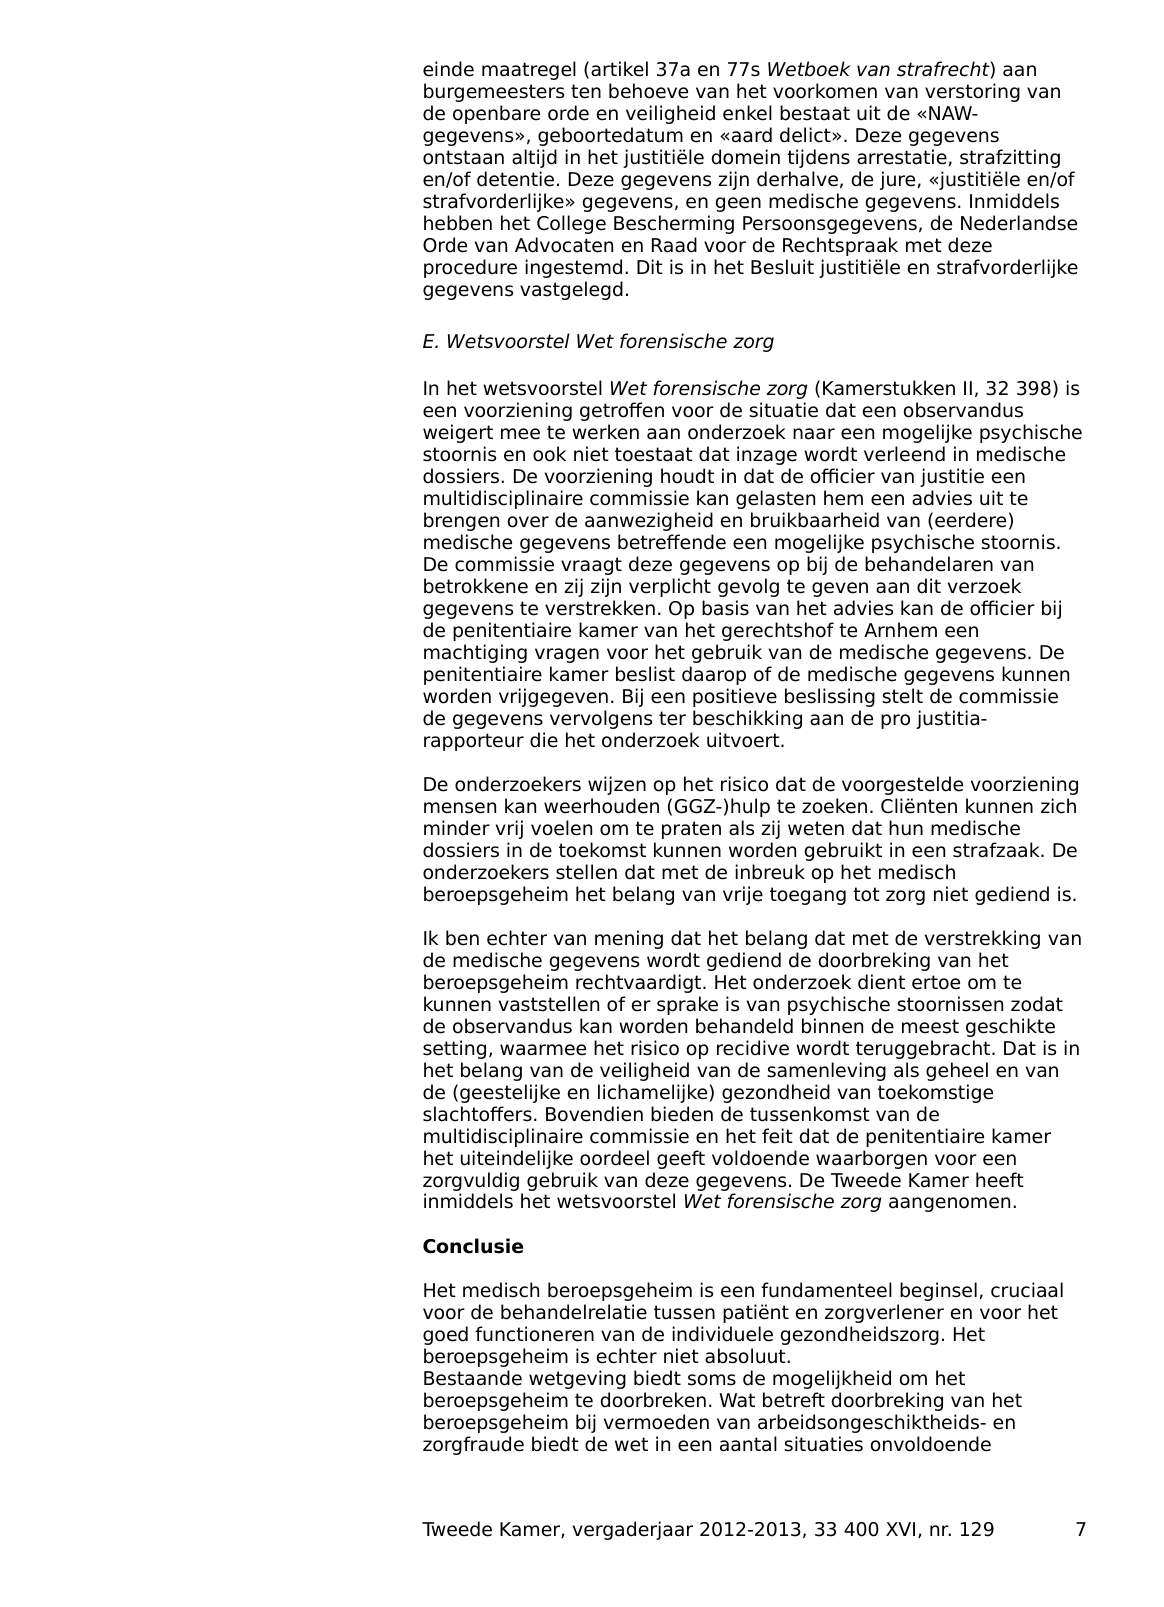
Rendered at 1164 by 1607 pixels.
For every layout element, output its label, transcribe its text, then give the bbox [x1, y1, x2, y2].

text Ik ben echter van mening dat het belang dat met de verstrekking van de medische gegevens wordt gediend de doorbreking van het beroepsgeheim rechtvaardigt. Het onderzoek dient ertoe om te kunnen vaststellen of er sprake is van psychische stoornissen zodat de observandus kan worden behandeld binnen de meest geschikte setting, waarmee het risico op recidive wordt teruggebracht. Dat is in het belang van de veiligheid van de samenleving als geheel en van de (geestelijke en lichamelijke) gezondheid van toekomstige slachtoffers. Bovendien bieden de tussenkomst van de multidisciplinaire commissie en het feit dat de penitentiaire kamer het uiteindelijke oordeel geeft voldoende waarborgen voor een zorgvuldig gebruik van deze gegevens. De Tweede Kamer heeft inmiddels het wetsvoorstel Wet forensische zorg aangenomen. [422, 928, 1087, 1213]
text einde maatregel (artikel 37a en 77s Wetboek van strafrecht) aan burgemeesters ten behoeve van het voorkomen van verstoring van de openbare orde en veiligheid enkel bestaat uit de «NAW-gegevens», geboortedatum en «aard delict». Deze gegevens ontstaan altijd in het justitiële domein tijdens arrestatie, strafzitting en/of detentie. Deze gegevens zijn derhalve, de jure, «justitiële en/of strafvorderlijke» gegevens, en geen medische gegevens. Inmiddels hebben het College Bescherming Persoonsgegevens, de Nederlandse Orde van Advocaten en Raad voor de Rechtspraak met deze procedure ingestemd. Dit is in het Besluit justitiële en strafvorderlijke gegevens vastgelegd. [422, 59, 1087, 301]
subtitle E. Wetsvoorstel Wet forensische zorg [422, 331, 1087, 353]
subtitle Conclusie [422, 1236, 1087, 1258]
text De onderzoekers wijzen op het risico dat de voorgestelde voorziening mensen kan weerhouden (GGZ-)hulp te zoeken. Cliënten kunnen zich minder vrij voelen om te praten als zij weten dat hun medische dossiers in de toekomst kunnen worden gebruikt in een strafzaak. De onderzoekers stellen dat met de inbreuk op het medisch beroepsgeheim het belang van vrije toegang tot zorg niet gediend is. [422, 774, 1087, 906]
text Bestaande wetgeving biedt soms de mogelijkheid om het beroepsgeheim te doorbreken. Wat betreft doorbreking van het beroepsgeheim bij vermoeden van arbeidsongeschiktheids- en zorgfraude biedt de wet in een aantal situaties onvoldoende [422, 1368, 1087, 1456]
text Het medisch beroepsgeheim is een fundamenteel beginsel, cruciaal voor de behandelrelatie tussen patiënt en zorgverlener en voor het goed functioneren van de individuele gezondheidszorg. Het beroepsgeheim is echter niet absoluut. [422, 1280, 1087, 1368]
text In het wetsvoorstel Wet forensische zorg (Kamerstukken II, 32 398) is een voorziening getroffen voor de situatie dat een observandus weigert mee te werken aan onderzoek naar een mogelijke psychische stoornis en ook niet toestaat dat inzage wordt verleend in medische dossiers. De voorziening houdt in dat de officier van justitie een multidisciplinaire commissie kan gelasten hem een advies uit te brengen over de aanwezigheid en bruikbaarheid van (eerdere) medische gegevens betreffende een mogelijke psychische stoornis. De commissie vraagt deze gegevens op bij de behandelaren van betrokkene en zij zijn verplicht gevolg te geven aan dit verzoek gegevens te verstrekken. Op basis van het advies kan de officier bij de penitentiaire kamer van het gerechtshof te Arnhem een machtiging vragen voor het gebruik van de medische gegevens. De penitentiaire kamer beslist daarop of de medische gegevens kunnen worden vrijgegeven. Bij een positieve beslissing stelt de commissie de gegevens vervolgens ter beschikking aan de pro justitia-rapporteur die het onderzoek uitvoert. [422, 378, 1087, 751]
